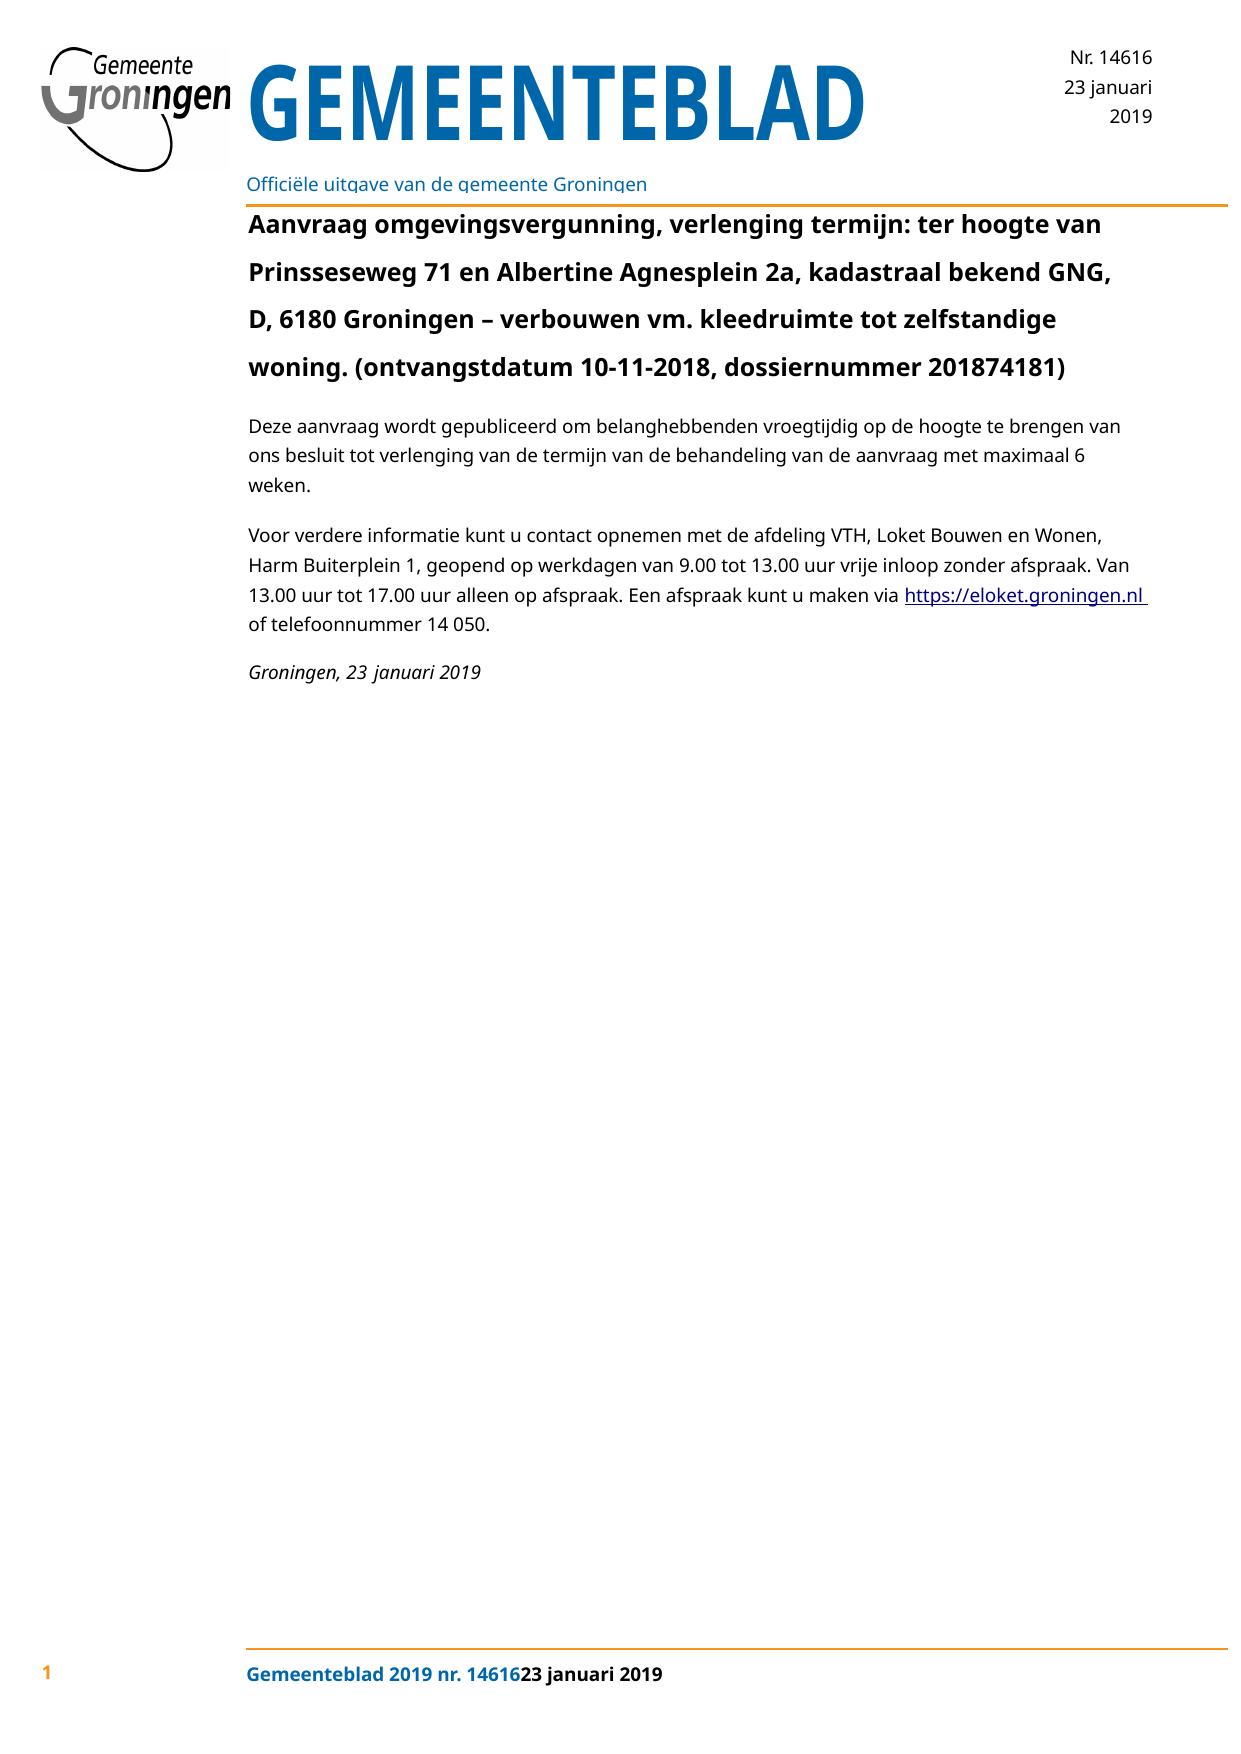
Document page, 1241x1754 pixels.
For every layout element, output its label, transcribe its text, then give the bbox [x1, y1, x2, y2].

text Groningen, 23 januari 2019 [248, 659, 1152, 685]
picture [41, 47, 231, 172]
text Voor verdere informatie kunt u contact opnemen met de afdeling VTH, Loket Bouwen en Wonen, Harm Buiterplein 1, geopend op werkdagen van 9.00 tot 13.00 uur vrije inloop zonder afspraak. Van 13.00 uur tot 17.00 uur alleen op afspraak. Een afspraak kunt u maken via https://eloket.groningen.nl of telefoonnummer 14 050. [248, 523, 1152, 637]
text Aanvraag omgevingsvergunning, verlenging termijn: ter hoogte van Prinsseseweg 71 en Albertine Agnesplein 2a, kadastraal bekend GNG, D, 6180 Groningen – verbouwen vm. kleedruimte tot zelfstandige woning. (ontvangstdatum 10-11-2018, dossiernummer 201874181) [248, 207, 1152, 384]
text Deze aanvraag wordt gepubliceerd om belanghebbenden vroegtijdig op de hoogte te brengen van ons besluit tot verlenging van de termijn van de behandeling van de aanvraag met maximaal 6 weken. [248, 413, 1152, 498]
